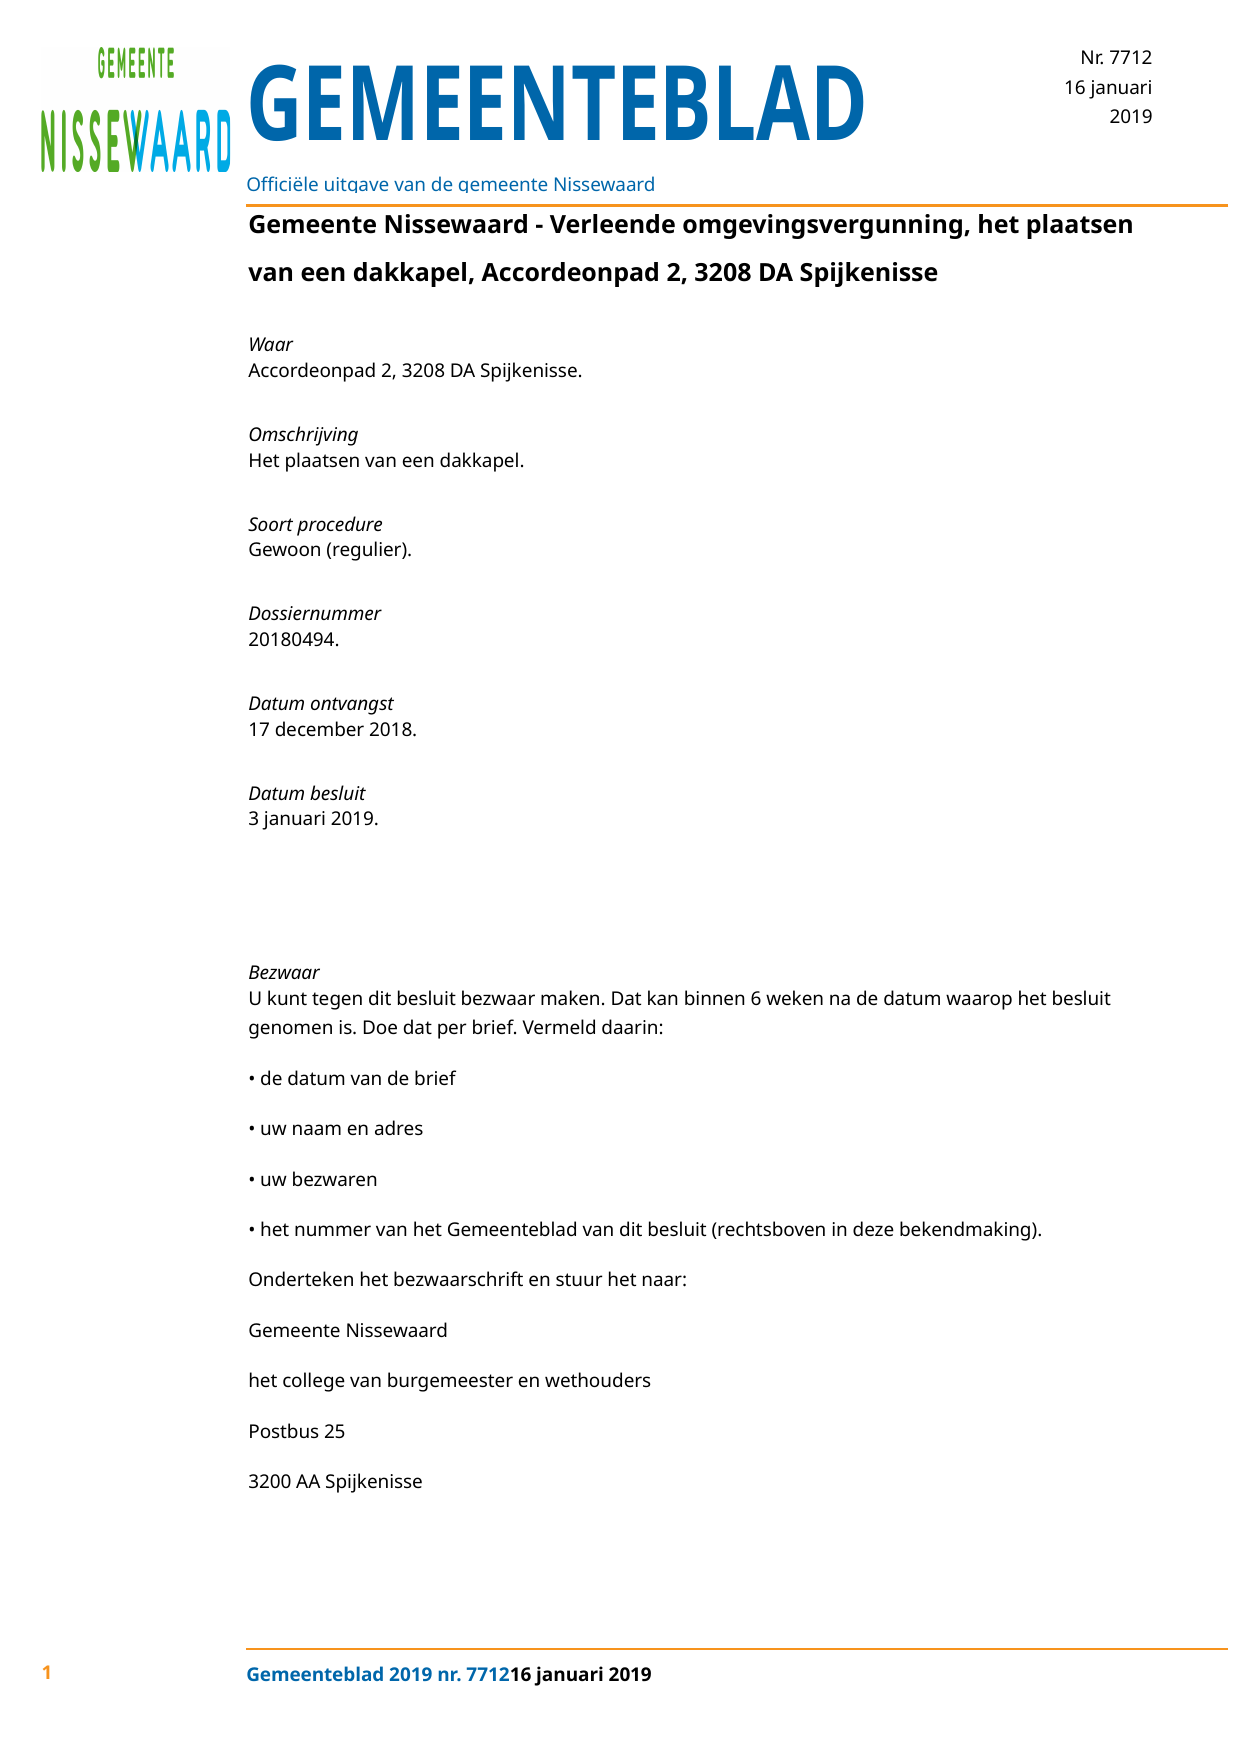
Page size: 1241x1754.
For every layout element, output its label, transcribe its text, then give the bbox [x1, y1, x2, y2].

text 3200 AA Spijkenisse [248, 1468, 1152, 1494]
text Omschrijving [248, 421, 1152, 447]
text Datum besluit [248, 780, 1152, 806]
text het college van burgemeester en wethouders [248, 1367, 1152, 1393]
text Bezwaar [248, 959, 1152, 985]
text Postbus 25 [248, 1418, 1152, 1444]
text 20180494. [248, 626, 1152, 652]
text Het plaatsen van een dakkapel. [248, 447, 1152, 473]
text U kunt tegen dit besluit bezwaar maken. Dat kan binnen 6 weken na de datum waarop het besluit genomen is. Doe dat per brief. Vermeld daarin: [248, 985, 1152, 1040]
text Onderteken het bezwaarschrift en stuur het naar: [248, 1267, 1152, 1292]
picture [222, 122, 227, 160]
text Gemeente Nissewaard - Verleende omgevingsvergunning, het plaatsen van een dakkapel, Accordeonpad 2, 3208 DA Spijkenisse [248, 207, 1152, 288]
picture [201, 122, 206, 138]
text Datum ontvangst [248, 690, 1152, 716]
text Accordeonpad 2, 3208 DA Spijkenisse. [248, 357, 1152, 383]
picture [200, 151, 206, 172]
picture [176, 157, 187, 172]
text Gemeente Nissewaard [248, 1317, 1152, 1343]
text Waar [248, 331, 1152, 357]
text • het nummer van het Gemeenteblad van dit besluit (rechtsboven in deze bekendmaking). [248, 1216, 1152, 1242]
text Gewoon (regulier). [248, 537, 1152, 562]
text 17 december 2018. [248, 716, 1152, 742]
text • uw naam en adres [248, 1115, 1152, 1141]
picture [154, 157, 165, 172]
text • uw bezwaren [248, 1166, 1152, 1192]
picture [41, 47, 231, 172]
text Dossiernummer [248, 601, 1152, 626]
text • de datum van de brief [248, 1065, 1152, 1091]
text 3 januari 2019. [248, 806, 1152, 831]
text Soort procedure [248, 511, 1152, 537]
